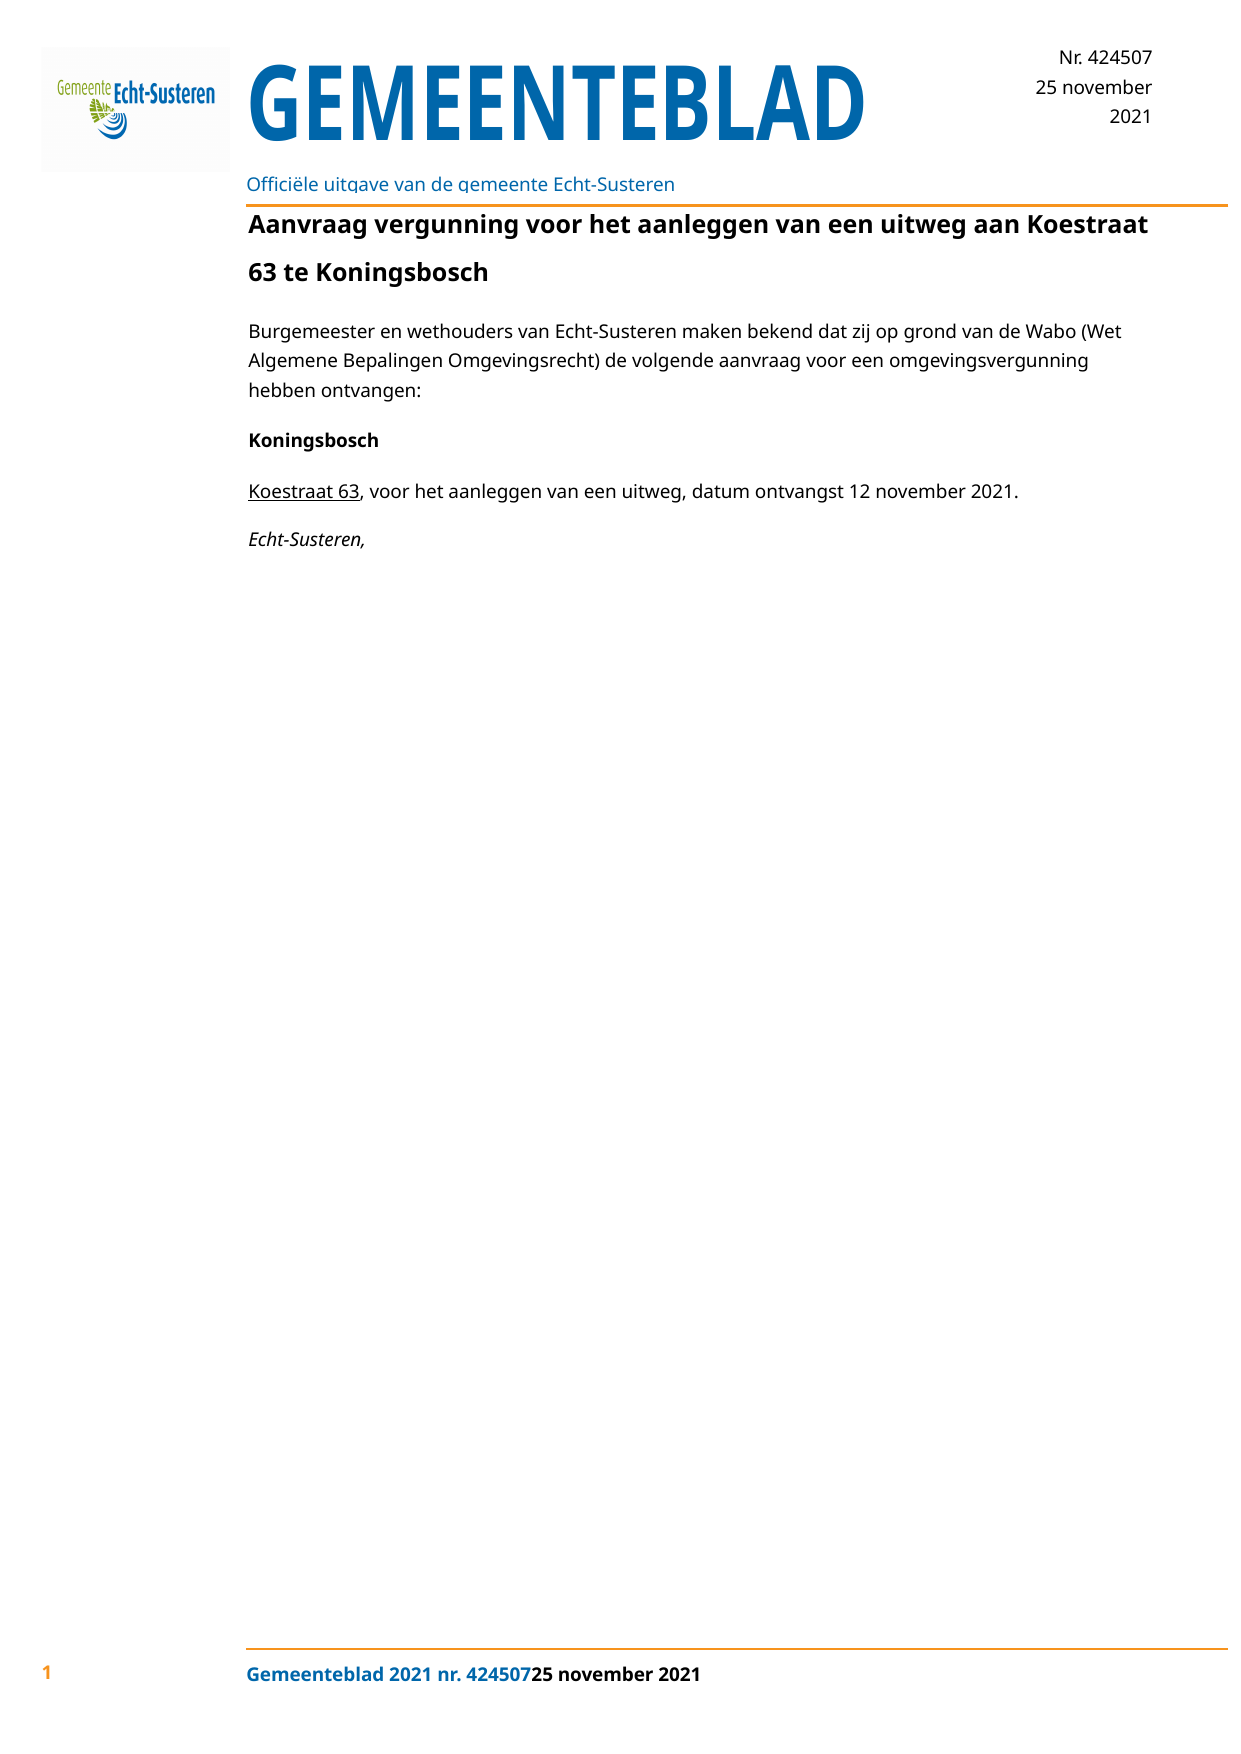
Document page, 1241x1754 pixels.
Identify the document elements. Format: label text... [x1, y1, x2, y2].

picture [41, 47, 231, 172]
text Aanvraag vergunning voor het aanleggen van een uitweg aan Koestraat 63 te Koningsbosch [248, 207, 1152, 288]
text Koningsbosch [248, 427, 1152, 453]
text Burgemeester en wethouders van Echt-Susteren maken bekend dat zij op grond van de Wabo (Wet Algemene Bepalingen Omgevingsrecht) de volgende aanvraag voor een omgevingsvergunning hebben ontvangen: [248, 318, 1152, 403]
text Koestraat 63, voor het aanleggen van een uitweg, datum ontvangst 12 november 2021. [248, 478, 1152, 504]
text Echt-Susteren, [248, 526, 1152, 551]
